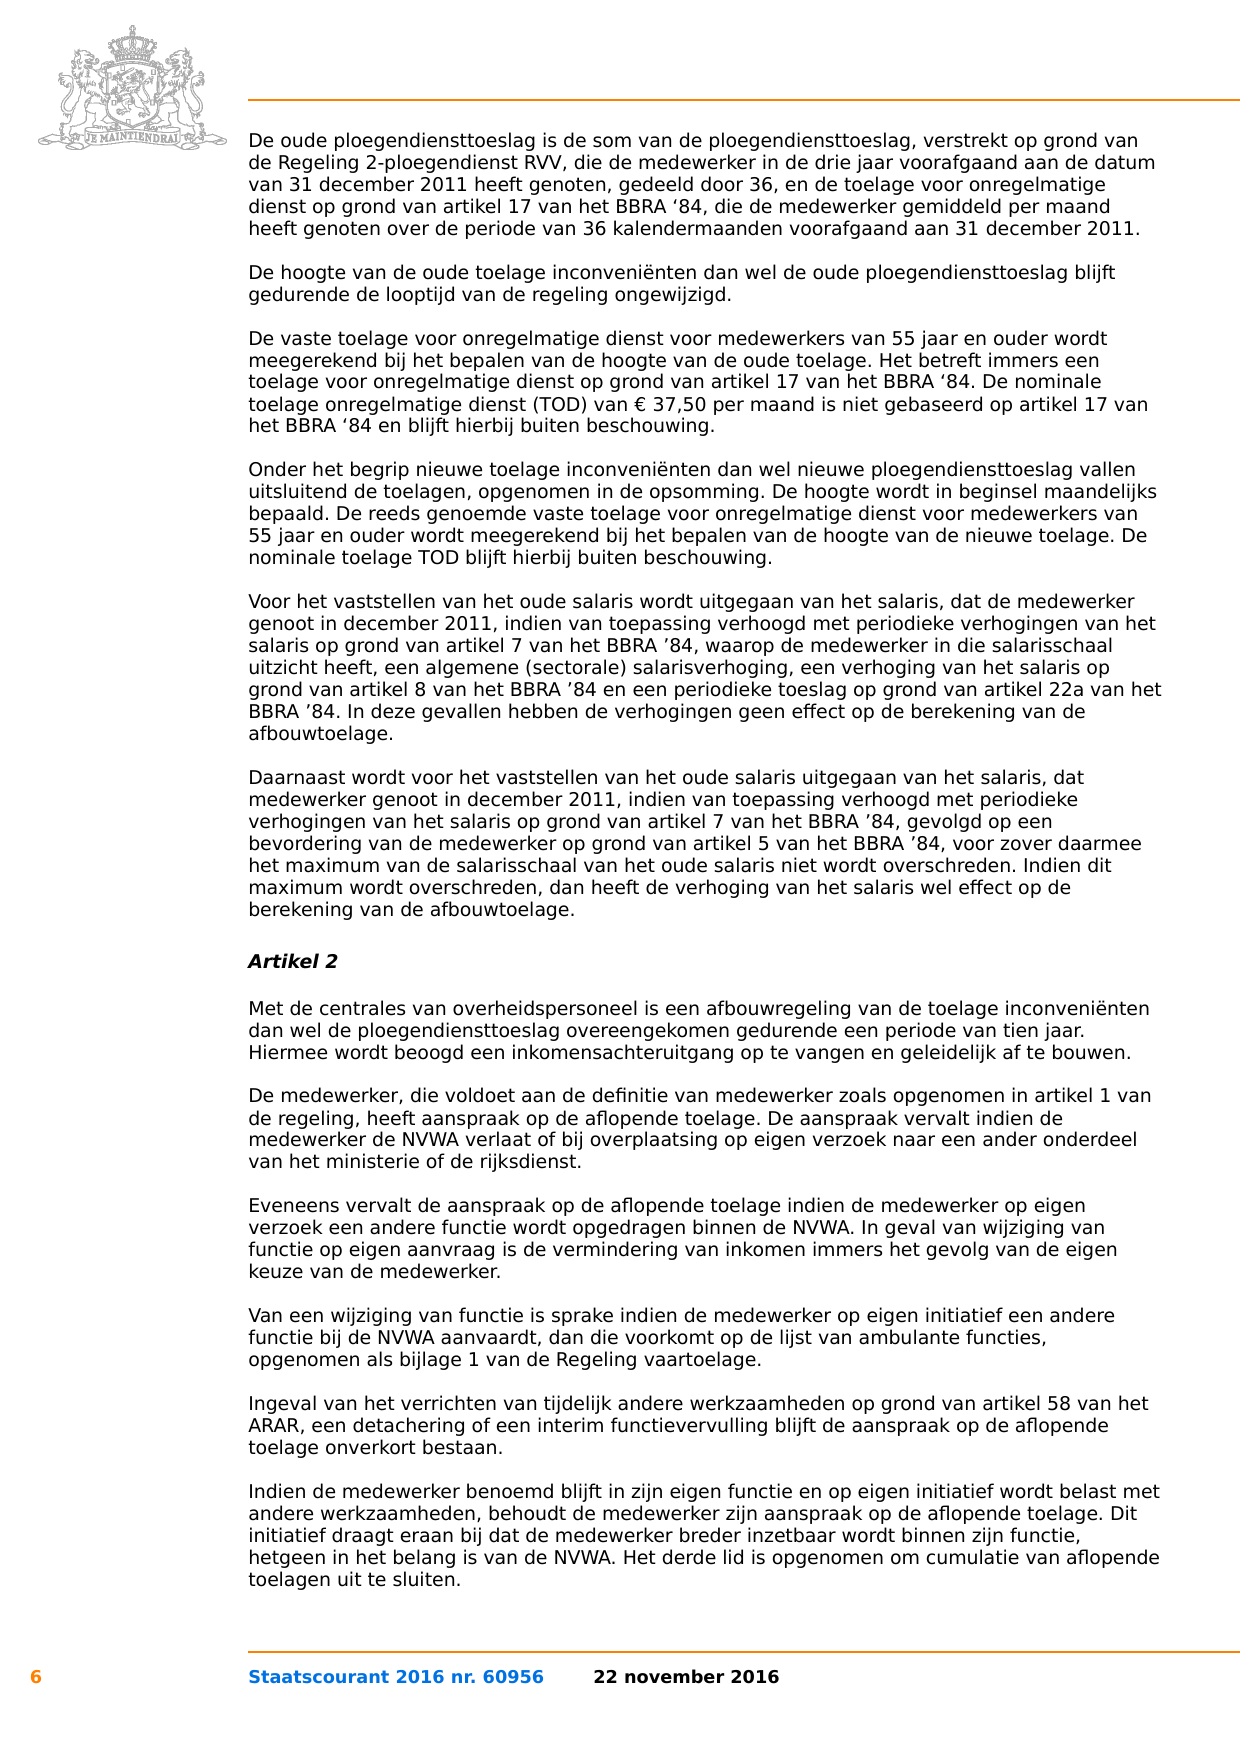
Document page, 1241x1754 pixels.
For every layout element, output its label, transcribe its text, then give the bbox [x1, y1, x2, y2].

text Van een wijziging van functie is sprake indien de medewerker op eigen initiatief een andere functie bij de NVWA aanvaardt, dan die voorkomt op de lijst van ambulante functies, opgenomen als bijlage 1 van de Regeling vaartoelage. [248, 1305, 1163, 1371]
text Daarnaast wordt voor het vaststellen van het oude salaris uitgegaan van het salaris, dat medewerker genoot in december 2011, indien van toepassing verhoogd met periodieke verhogingen van het salaris op grond van artikel 7 van het BBRA ’84, gevolgd op een bevordering van de medewerker op grond van artikel 5 van het BBRA ’84, voor zover daarmee het maximum van de salarisschaal van het oude salaris niet wordt overschreden. Indien dit maximum wordt overschreden, dan heeft de verhoging van het salaris wel effect op de berekening van de afbouwtoelage. [248, 767, 1163, 921]
text De oude ploegendiensttoeslag is de som van de ploegendiensttoeslag, verstrekt op grond van de Regeling 2-ploegendienst RVV, die de medewerker in de drie jaar voorafgaand aan de datum van 31 december 2011 heeft genoten, gedeeld door 36, en de toelage voor onregelmatige dienst op grond van artikel 17 van het BBRA ‘84, die de medewerker gemiddeld per maand heeft genoten over de periode van 36 kalendermaanden voorafgaand aan 31 december 2011. [248, 130, 1163, 240]
subtitle Artikel 2 [248, 951, 1163, 973]
text De medewerker, die voldoet aan de definitie van medewerker zoals opgenomen in artikel 1 van de regeling, heeft aanspraak op de aflopende toelage. De aanspraak vervalt indien de medewerker de NVWA verlaat of bij overplaatsing op eigen verzoek naar een ander onderdeel van het ministerie of de rijksdienst. [248, 1085, 1163, 1173]
text Met de centrales van overheidspersoneel is een afbouwregeling van de toelage inconveniënten dan wel de ploegendiensttoeslag overeengekomen gedurende een periode van tien jaar. Hiermee wordt beoogd een inkomensachteruitgang op te vangen en geleidelijk af te bouwen. [248, 998, 1163, 1063]
text Voor het vaststellen van het oude salaris wordt uitgegaan van het salaris, dat de medewerker genoot in december 2011, indien van toepassing verhoogd met periodieke verhogingen van het salaris op grond van artikel 7 van het BBRA ’84, waarop de medewerker in die salarisschaal uitzicht heeft, een algemene (sectorale) salarisverhoging, een verhoging van het salaris op grond van artikel 8 van het BBRA ’84 en een periodieke toeslag op grond van artikel 22a van het BBRA ’84. In deze gevallen hebben de verhogingen geen effect op de berekening van de afbouwtoelage. [248, 591, 1163, 745]
picture [38, 25, 227, 150]
text Ingeval van het verrichten van tijdelijk andere werkzaamheden op grond van artikel 58 van het ARAR, een detachering of een interim functievervulling blijft de aanspraak op de aflopende toelage onverkort bestaan. [248, 1393, 1163, 1459]
text Eveneens vervalt de aanspraak op de aflopende toelage indien de medewerker op eigen verzoek een andere functie wordt opgedragen binnen de NVWA. In geval van wijziging van functie op eigen aanvraag is de vermindering van inkomen immers het gevolg van de eigen keuze van de medewerker. [248, 1195, 1163, 1283]
text De hoogte van de oude toelage inconveniënten dan wel de oude ploegendiensttoeslag blijft gedurende de looptijd van de regeling ongewijzigd. [248, 262, 1163, 306]
text Onder het begrip nieuwe toelage inconveniënten dan wel nieuwe ploegendiensttoeslag vallen uitsluitend de toelagen, opgenomen in de opsomming. De hoogte wordt in beginsel maandelijks bepaald. De reeds genoemde vaste toelage voor onregelmatige dienst voor medewerkers van 55 jaar en ouder wordt meegerekend bij het bepalen van de hoogte van de nieuwe toelage. De nominale toelage TOD blijft hierbij buiten beschouwing. [248, 459, 1163, 569]
text Indien de medewerker benoemd blijft in zijn eigen functie en op eigen initiatief wordt belast met andere werkzaamheden, behoudt de medewerker zijn aanspraak op de aflopende toelage. Dit initiatief draagt eraan bij dat de medewerker breder inzetbaar wordt binnen zijn functie, hetgeen in het belang is van de NVWA. Het derde lid is opgenomen om cumulatie van aflopende toelagen uit te sluiten. [248, 1481, 1163, 1591]
text De vaste toelage voor onregelmatige dienst voor medewerkers van 55 jaar en ouder wordt meegerekend bij het bepalen van de hoogte van de oude toelage. Het betreft immers een toelage voor onregelmatige dienst op grond van artikel 17 van het BBRA ‘84. De nominale toelage onregelmatige dienst (TOD) van € 37,50 per maand is niet gebaseerd op artikel 17 van het BBRA ‘84 en blijft hierbij buiten beschouwing. [248, 327, 1163, 437]
